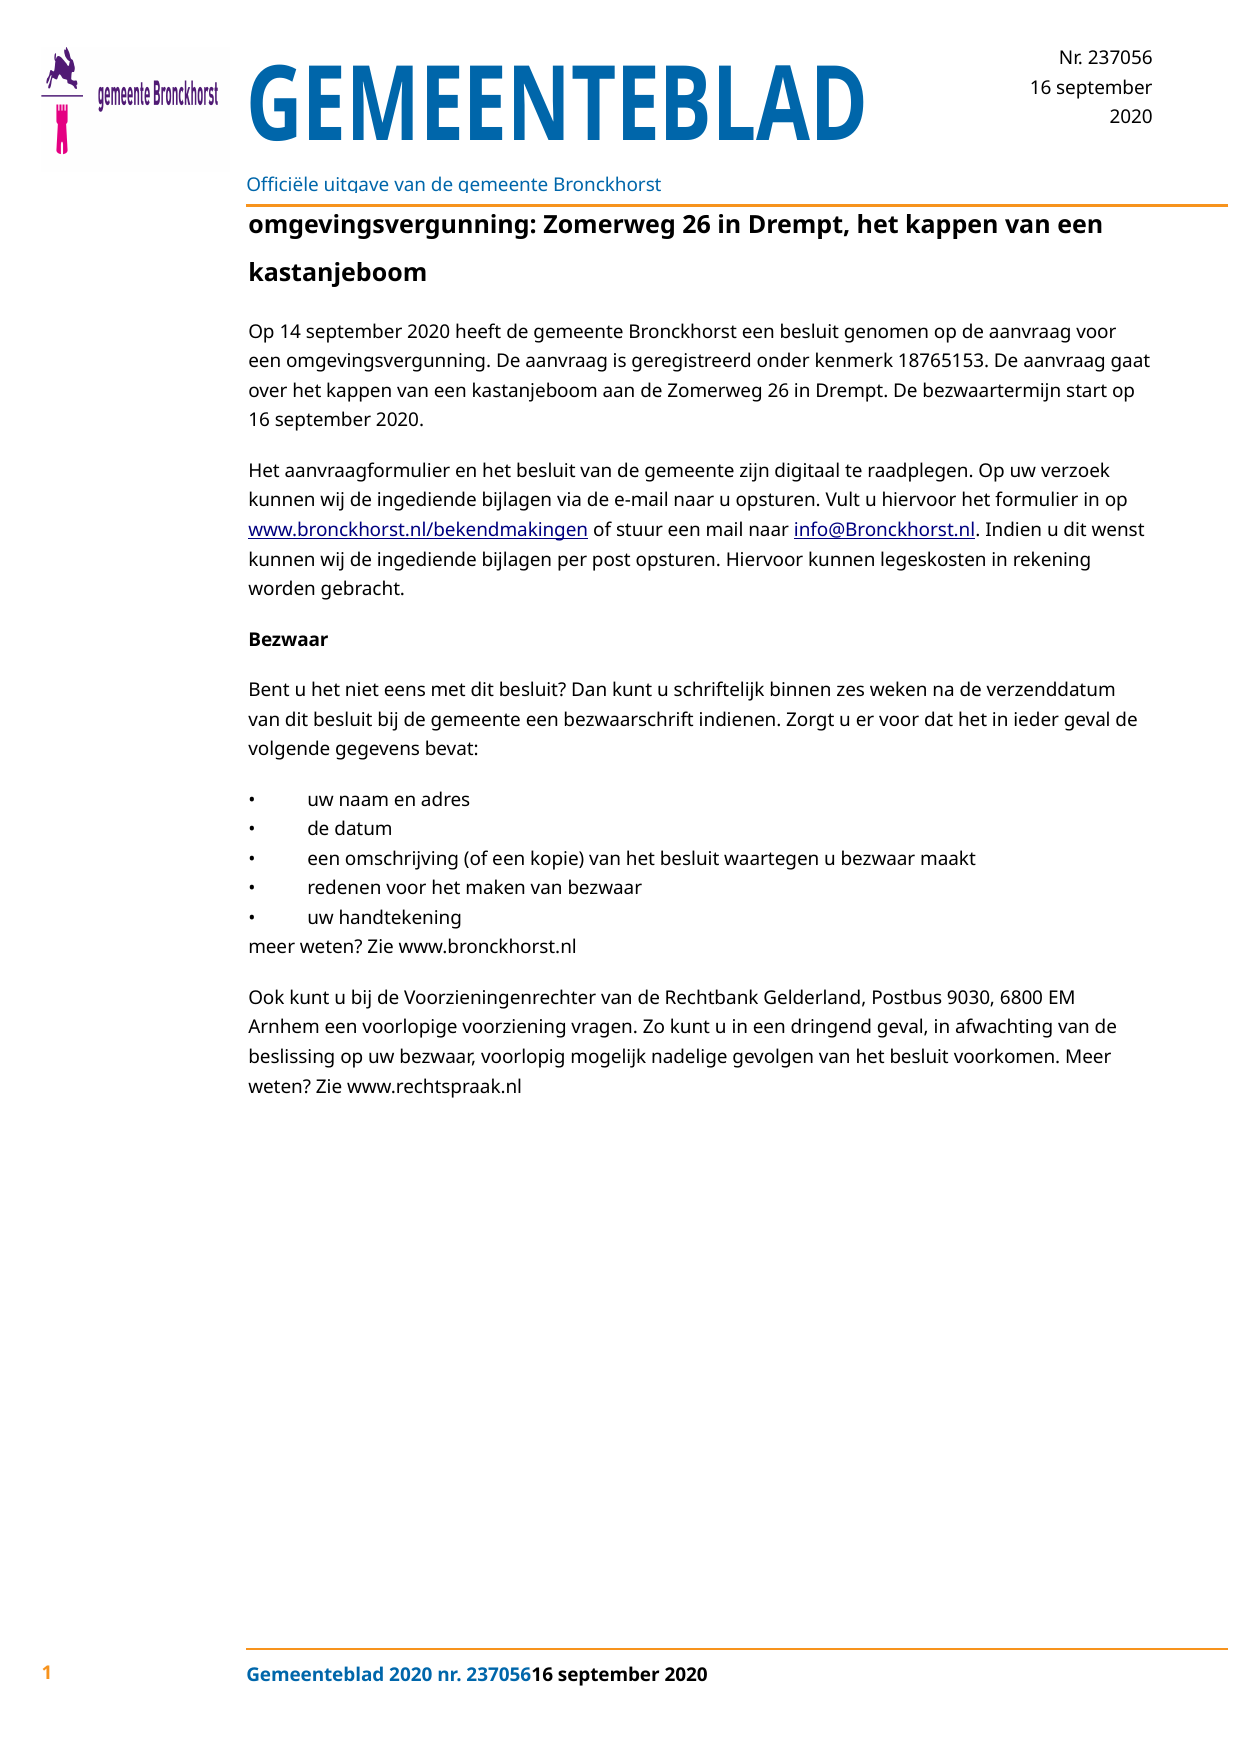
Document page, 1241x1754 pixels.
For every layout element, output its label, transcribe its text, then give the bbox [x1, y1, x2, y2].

text Ook kunt u bij de Voorzieningenrechter van de Rechtbank Gelderland, Postbus 9030, 6800 EM Arnhem een voorlopige voorziening vragen. Zo kunt u in een dringend geval, in afwachting van de beslissing op uw bezwaar, voorlopig mogelijk nadelige gevolgen van het besluit voorkomen. Meer weten? Zie www.rechtspraak.nl [248, 984, 1152, 1099]
text meer weten? Zie www.bronckhorst.nl [248, 934, 1152, 959]
text Bent u het niet eens met dit besluit? Dan kunt u schriftelijk binnen zes weken na de verzenddatum van dit besluit bij de gemeente een bezwaarschrift indienen. Zorgt u er voor dat het in ieder geval de volgende gegevens bevat: [248, 676, 1152, 761]
list een omschrijving (of een kopie) van het besluit waartegen u bezwaar maakt [248, 845, 1152, 871]
list uw handtekening [248, 904, 1152, 930]
picture [41, 47, 231, 172]
text Het aanvraagformulier en het besluit van de gemeente zijn digitaal te raadplegen. Op uw verzoek kunnen wij de ingediende bijlagen via de e-mail naar u opsturen. Vult u hiervoor het formulier in op www.bronckhorst.nl/bekendmakingen of stuur een mail naar info@Bronckhorst.nl. Indien u dit wenst kunnen wij de ingediende bijlagen per post opsturen. Hiervoor kunnen legeskosten in rekening worden gebracht. [248, 457, 1152, 601]
text Bezwaar [248, 626, 1152, 652]
list redenen voor het maken van bezwaar [248, 874, 1152, 900]
list de datum [248, 815, 1152, 841]
list uw naam en adres [248, 786, 1152, 812]
text omgevingsvergunning: Zomerweg 26 in Drempt, het kappen van een kastanjeboom [248, 207, 1152, 288]
text Op 14 september 2020 heeft de gemeente Bronckhorst een besluit genomen op de aanvraag voor een omgevingsvergunning. De aanvraag is geregistreerd onder kenmerk 18765153. De aanvraag gaat over het kappen van een kastanjeboom aan de Zomerweg 26 in Drempt. De bezwaartermijn start op 16 september 2020. [248, 318, 1152, 432]
